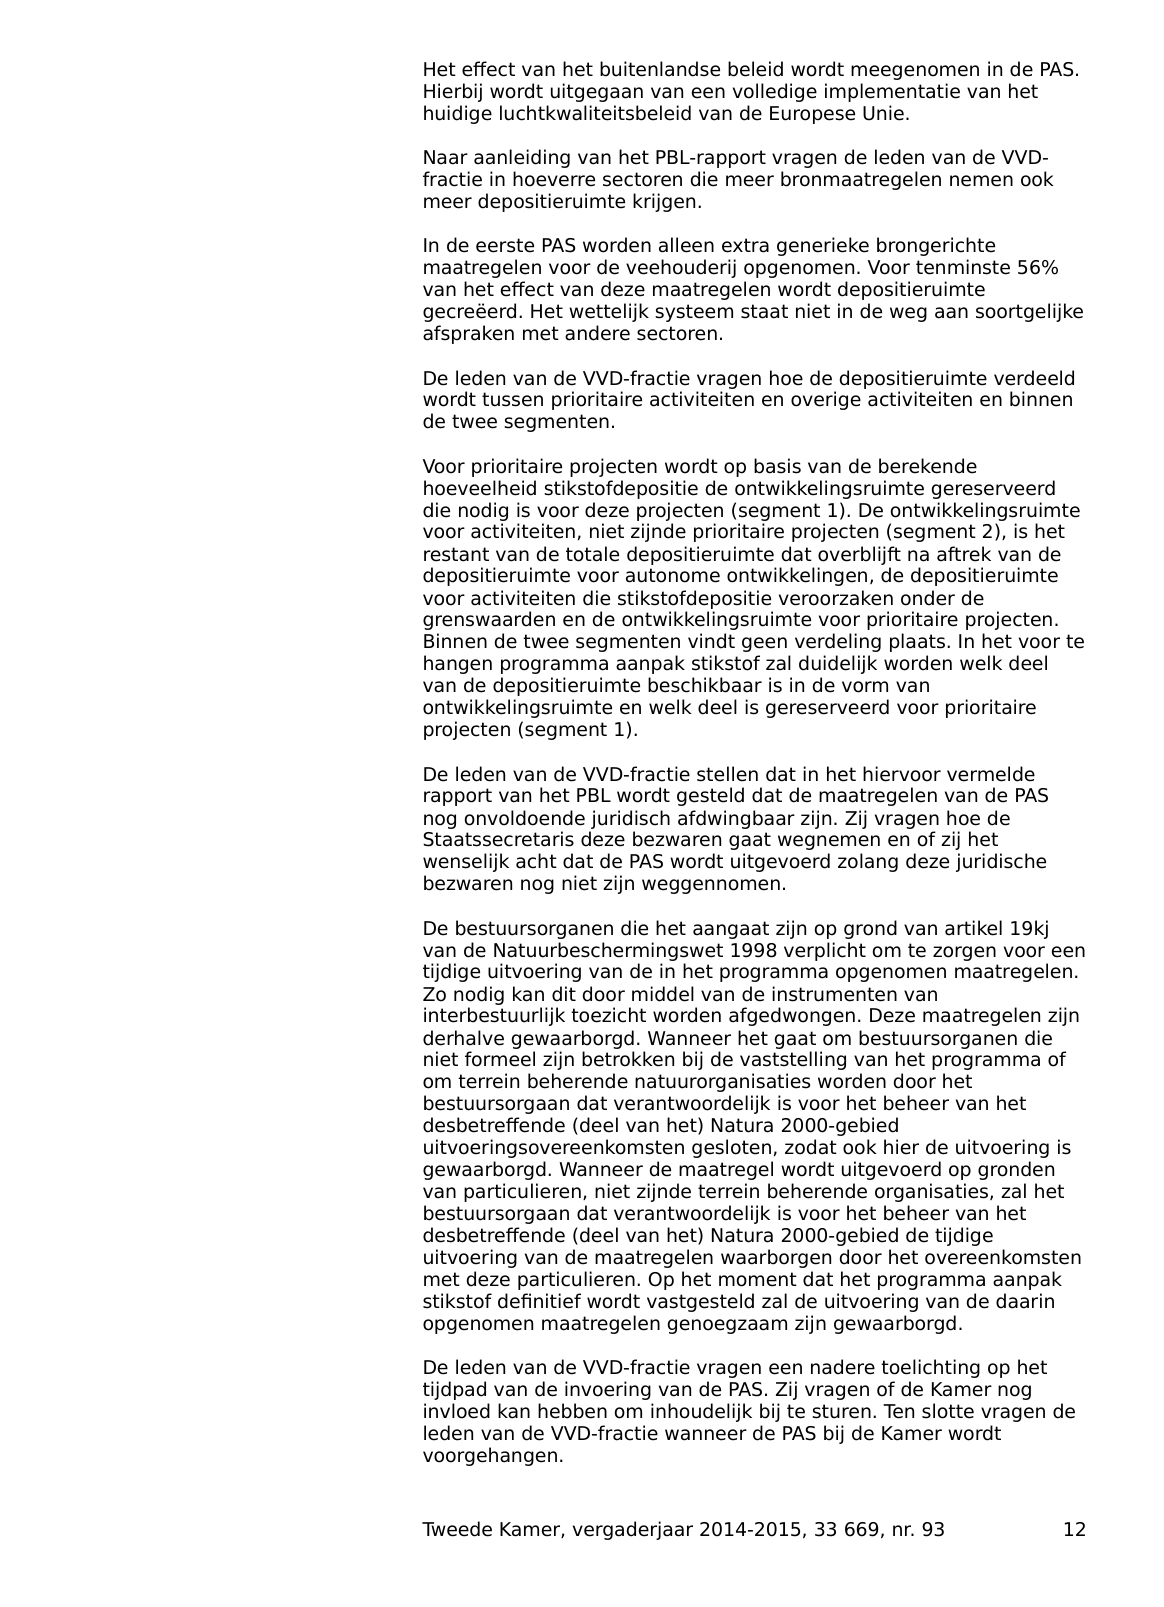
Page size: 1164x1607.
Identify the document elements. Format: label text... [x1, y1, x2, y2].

text Naar aanleiding van het PBL-rapport vragen de leden van de VVD-fractie in hoeverre sectoren die meer bronmaatregelen nemen ook meer depositieruimte krijgen. [422, 147, 1087, 213]
text De leden van de VVD-fractie stellen dat in het hiervoor vermelde rapport van het PBL wordt gesteld dat de maatregelen van de PAS nog onvoldoende juridisch afdwingbaar zijn. Zij vragen hoe de Staatssecretaris deze bezwaren gaat wegnemen en of zij het wenselijk acht dat de PAS wordt uitgevoerd zolang deze juridische bezwaren nog niet zijn weggennomen. [422, 763, 1087, 895]
text In de eerste PAS worden alleen extra generieke brongerichte maatregelen voor de veehouderij opgenomen. Voor tenminste 56% van het effect van deze maatregelen wordt depositieruimte gecreëerd. Het wettelijk systeem staat niet in de weg aan soortgelijke afspraken met andere sectoren. [422, 235, 1087, 345]
text Voor prioritaire projecten wordt op basis van de berekende hoeveelheid stikstofdepositie de ontwikkelingsruimte gereserveerd die nodig is voor deze projecten (segment 1). De ontwikkelingsruimte voor activiteiten, niet zijnde prioritaire projecten (segment 2), is het restant van de totale depositieruimte dat overblijft na aftrek van de depositieruimte voor autonome ontwikkelingen, de depositieruimte voor activiteiten die stikstofdepositie veroorzaken onder de grenswaarden en de ontwikkelingsruimte voor prioritaire projecten. Binnen de twee segmenten vindt geen verdeling plaats. In het voor te hangen programma aanpak stikstof zal duidelijk worden welk deel van de depositieruimte beschikbaar is in de vorm van ontwikkelingsruimte en welk deel is gereserveerd voor prioritaire projecten (segment 1). [422, 456, 1087, 741]
text De bestuursorganen die het aangaat zijn op grond van artikel 19kj van de Natuurbeschermingswet 1998 verplicht om te zorgen voor een tijdige uitvoering van de in het programma opgenomen maatregelen. Zo nodig kan dit door middel van de instrumenten van interbestuurlijk toezicht worden afgedwongen. Deze maatregelen zijn derhalve gewaarborgd. Wanneer het gaat om bestuursorganen die niet formeel zijn betrokken bij de vaststelling van het programma of om terrein beherende natuurorganisaties worden door het bestuursorgaan dat verantwoordelijk is voor het beheer van het desbetreffende (deel van het) Natura 2000-gebied uitvoeringsovereenkomsten gesloten, zodat ook hier de uitvoering is gewaarborgd. Wanneer de maatregel wordt uitgevoerd op gronden van particulieren, niet zijnde terrein beherende organisaties, zal het bestuursorgaan dat verantwoordelijk is voor het beheer van het desbetreffende (deel van het) Natura 2000-gebied de tijdige uitvoering van de maatregelen waarborgen door het overeenkomsten met deze particulieren. Op het moment dat het programma aanpak stikstof definitief wordt vastgesteld zal de uitvoering van de daarin opgenomen maatregelen genoegzaam zijn gewaarborgd. [422, 917, 1087, 1335]
text De leden van de VVD-fractie vragen een nadere toelichting op het tijdpad van de invoering van de PAS. Zij vragen of de Kamer nog invloed kan hebben om inhoudelijk bij te sturen. Ten slotte vragen de leden van de VVD-fractie wanneer de PAS bij de Kamer wordt voorgehangen. [422, 1357, 1087, 1467]
text De leden van de VVD-fractie vragen hoe de depositieruimte verdeeld wordt tussen prioritaire activiteiten en overige activiteiten en binnen de twee segmenten. [422, 367, 1087, 433]
text Het effect van het buitenlandse beleid wordt meegenomen in de PAS. Hierbij wordt uitgegaan van een volledige implementatie van het huidige luchtkwaliteitsbeleid van de Europese Unie. [422, 59, 1087, 125]
